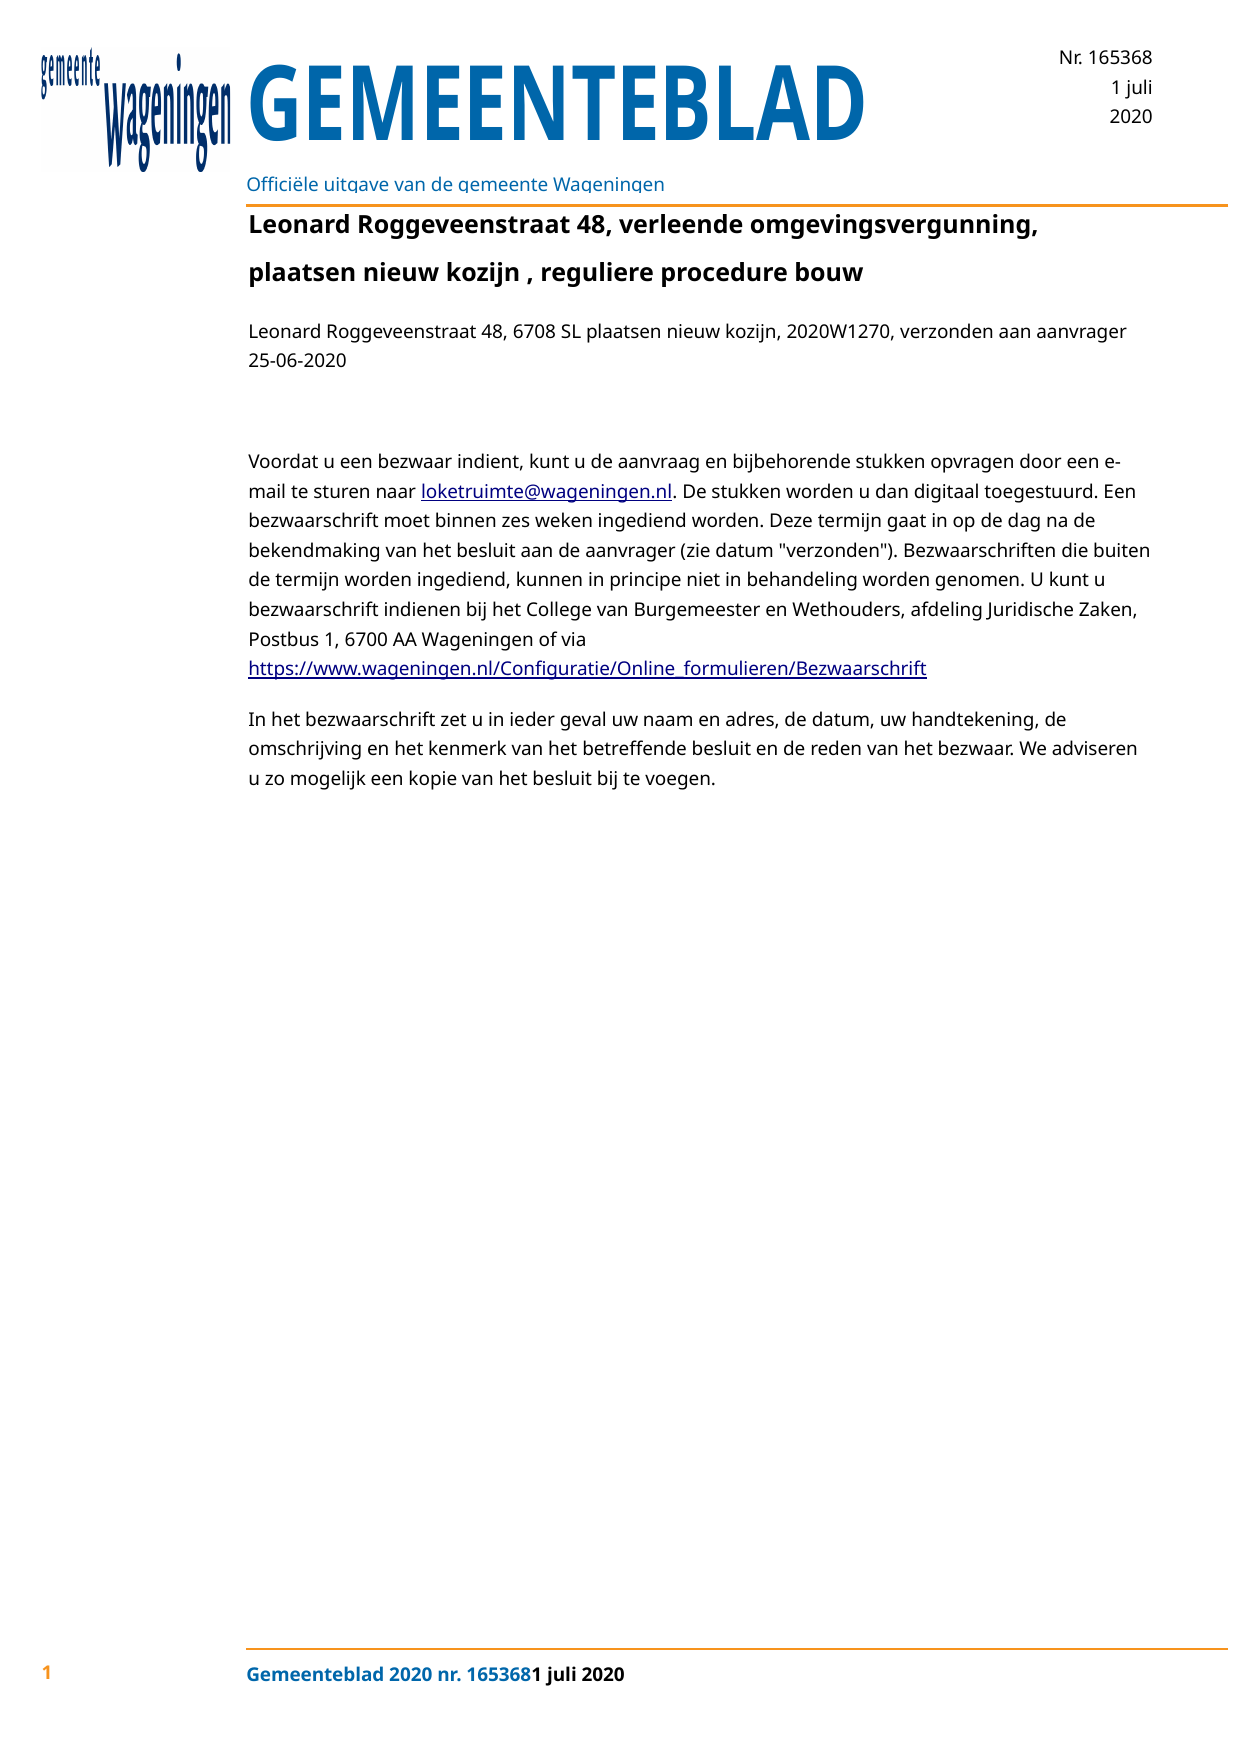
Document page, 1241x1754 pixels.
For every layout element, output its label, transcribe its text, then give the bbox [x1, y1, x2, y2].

text Voordat u een bezwaar indient, kunt u de aanvraag en bijbehorende stukken opvragen door een e-mail te sturen naar loketruimte@wageningen.nl. De stukken worden u dan digitaal toegestuurd. Een bezwaarschrift moet binnen zes weken ingediend worden. Deze termijn gaat in op de dag na de bekendmaking van het besluit aan de aanvrager (zie datum "verzonden"). Bezwaarschriften die buiten de termijn worden ingediend, kunnen in principe niet in behandeling worden genomen. U kunt u bezwaarschrift indienen bij het College van Burgemeester en Wethouders, afdeling Juridische Zaken, Postbus 1, 6700 AA Wageningen of via https://www.wageningen.nl/Configuratie/Online_formulieren/Bezwaarschrift [248, 448, 1152, 681]
text Leonard Roggeveenstraat 48, verleende omgevingsvergunning, plaatsen nieuw kozijn , reguliere procedure bouw [248, 207, 1152, 288]
text In het bezwaarschrift zet u in ieder geval uw naam en adres, de datum, uw handtekening, de omschrijving en het kenmerk van het betreffende besluit en de reden van het bezwaar. We adviseren u zo mogelijk een kopie van het besluit bij te voegen. [248, 706, 1152, 791]
text Leonard Roggeveenstraat 48, 6708 SL plaatsen nieuw kozijn, 2020W1270, verzonden aan aanvrager 25-06-2020 [248, 318, 1152, 373]
picture [41, 47, 231, 172]
